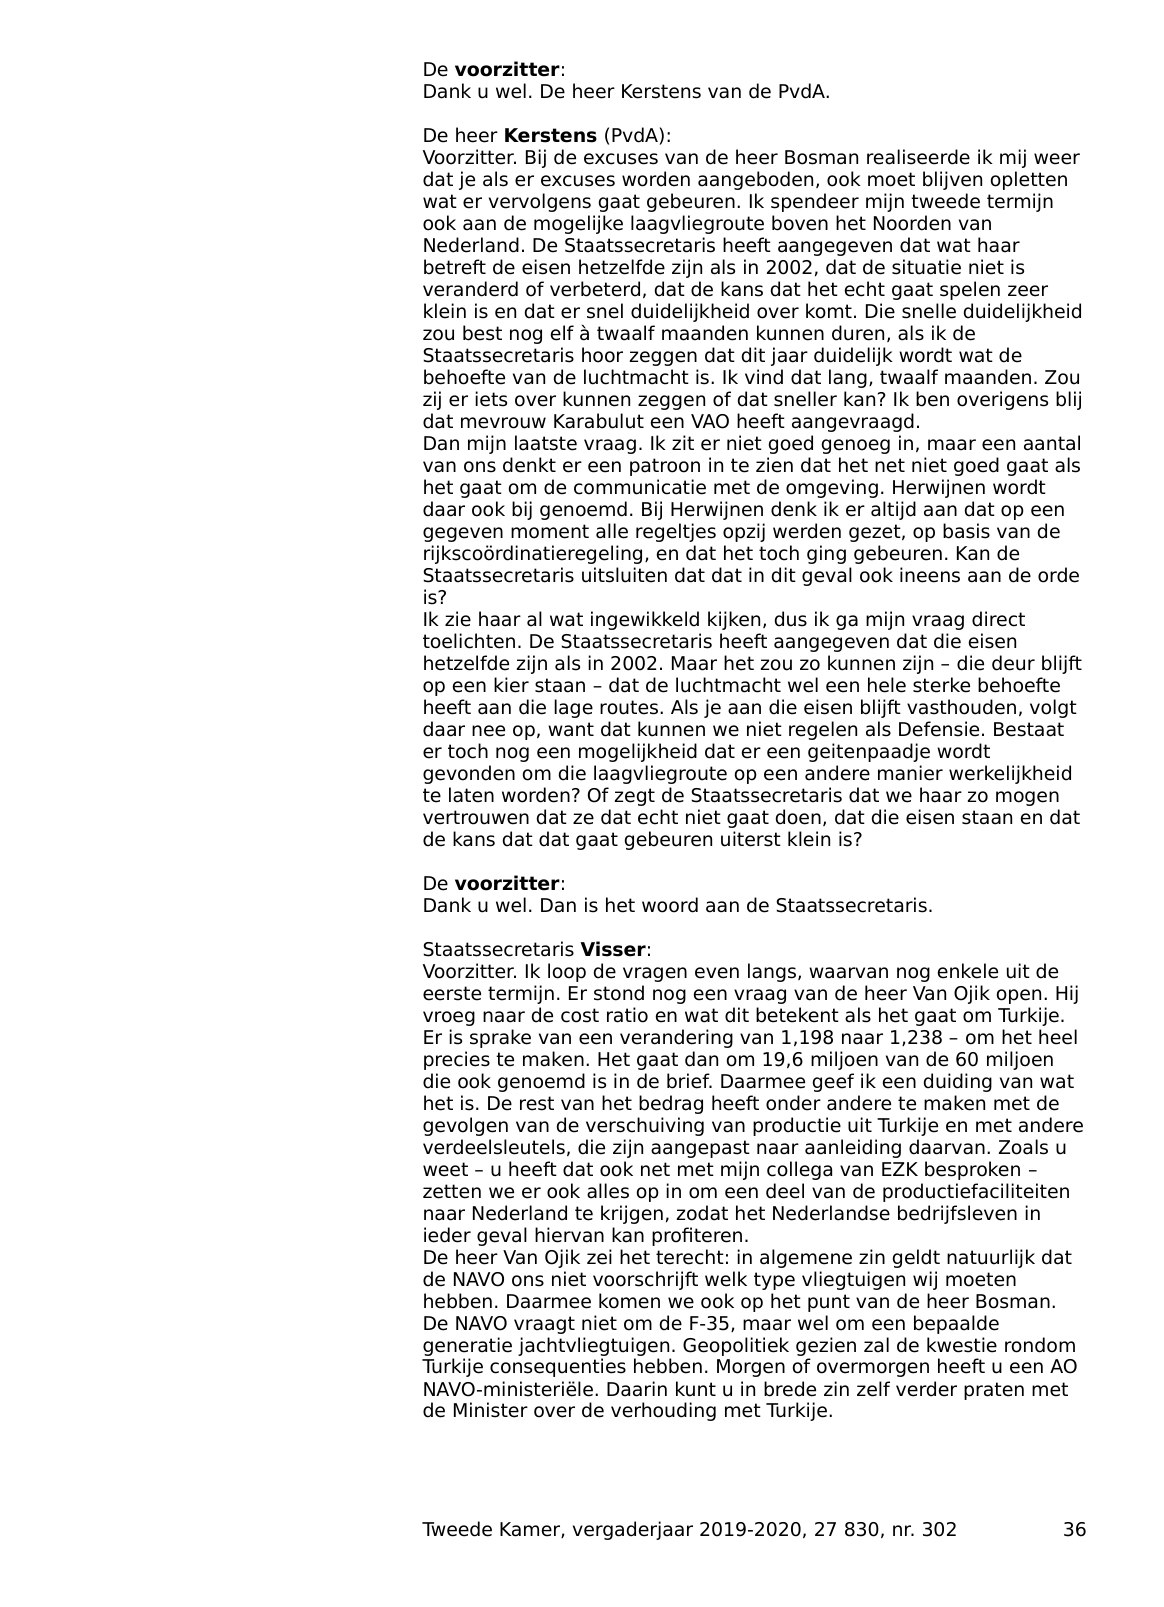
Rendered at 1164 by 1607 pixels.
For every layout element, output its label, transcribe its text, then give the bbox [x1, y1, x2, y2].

text Dank u wel. Dan is het woord aan de Staatssecretaris. [422, 895, 1087, 917]
text Ik zie haar al wat ingewikkeld kijken, dus ik ga mijn vraag direct toelichten. De Staatssecretaris heeft aangegeven dat die eisen hetzelfde zijn als in 2002. Maar het zou zo kunnen zijn – die deur blijft op een kier staan – dat de luchtmacht wel een hele sterke behoefte heeft aan die lage routes. Als je aan die eisen blijft vasthouden, volgt daar nee op, want dat kunnen we niet regelen als Defensie. Bestaat er toch nog een mogelijkheid dat er een geitenpaadje wordt gevonden om die laagvliegroute op een andere manier werkelijkheid te laten worden? Of zegt de Staatssecretaris dat we haar zo mogen vertrouwen dat ze dat echt niet gaat doen, dat die eisen staan en dat de kans dat dat gaat gebeuren uiterst klein is? [422, 609, 1087, 851]
text Dank u wel. De heer Kerstens van de PvdA. [422, 81, 1087, 103]
text Dan mijn laatste vraag. Ik zit er niet goed genoeg in, maar een aantal van ons denkt er een patroon in te zien dat het net niet goed gaat als het gaat om de communicatie met de omgeving. Herwijnen wordt daar ook bij genoemd. Bij Herwijnen denk ik er altijd aan dat op een gegeven moment alle regeltjes opzij werden gezet, op basis van de rijkscoördinatieregeling, en dat het toch ging gebeuren. Kan de Staatssecretaris uitsluiten dat dat in dit geval ook ineens aan de orde is? [422, 433, 1087, 609]
text De heer Van Ojik zei het terecht: in algemene zin geldt natuurlijk dat de NAVO ons niet voorschrijft welk type vliegtuigen wij moeten hebben. Daarmee komen we ook op het punt van de heer Bosman. De NAVO vraagt niet om de F-35, maar wel om een bepaalde generatie jachtvliegtuigen. Geopolitiek gezien zal de kwestie rondom Turkije consequenties hebben. Morgen of overmorgen heeft u een AO NAVO-ministeriële. Daarin kunt u in brede zin zelf verder praten met de Minister over de verhouding met Turkije. [422, 1247, 1087, 1422]
text De voorzitter: [422, 59, 1087, 81]
text De heer Kerstens (PvdA): [422, 125, 1087, 147]
text Voorzitter. Bij de excuses van de heer Bosman realiseerde ik mij weer dat je als er excuses worden aangeboden, ook moet blijven opletten wat er vervolgens gaat gebeuren. Ik spendeer mijn tweede termijn ook aan de mogelijke laagvliegroute boven het Noorden van Nederland. De Staatssecretaris heeft aangegeven dat wat haar betreft de eisen hetzelfde zijn als in 2002, dat de situatie niet is veranderd of verbeterd, dat de kans dat het echt gaat spelen zeer klein is en dat er snel duidelijkheid over komt. Die snelle duidelijkheid zou best nog elf à twaalf maanden kunnen duren, als ik de Staatssecretaris hoor zeggen dat dit jaar duidelijk wordt wat de behoefte van de luchtmacht is. Ik vind dat lang, twaalf maanden. Zou zij er iets over kunnen zeggen of dat sneller kan? Ik ben overigens blij dat mevrouw Karabulut een VAO heeft aangevraagd. [422, 147, 1087, 433]
text Staatssecretaris Visser: [422, 939, 1087, 961]
text Voorzitter. Ik loop de vragen even langs, waarvan nog enkele uit de eerste termijn. Er stond nog een vraag van de heer Van Ojik open. Hij vroeg naar de cost ratio en wat dit betekent als het gaat om Turkije. Er is sprake van een verandering van 1,198 naar 1,238 – om het heel precies te maken. Het gaat dan om 19,6 miljoen van de 60 miljoen die ook genoemd is in de brief. Daarmee geef ik een duiding van wat het is. De rest van het bedrag heeft onder andere te maken met de gevolgen van de verschuiving van productie uit Turkije en met andere verdeelsleutels, die zijn aangepast naar aanleiding daarvan. Zoals u weet – u heeft dat ook net met mijn collega van EZK besproken – zetten we er ook alles op in om een deel van de productiefaciliteiten naar Nederland te krijgen, zodat het Nederlandse bedrijfsleven in ieder geval hiervan kan profiteren. [422, 961, 1087, 1247]
text De voorzitter: [422, 873, 1087, 895]
